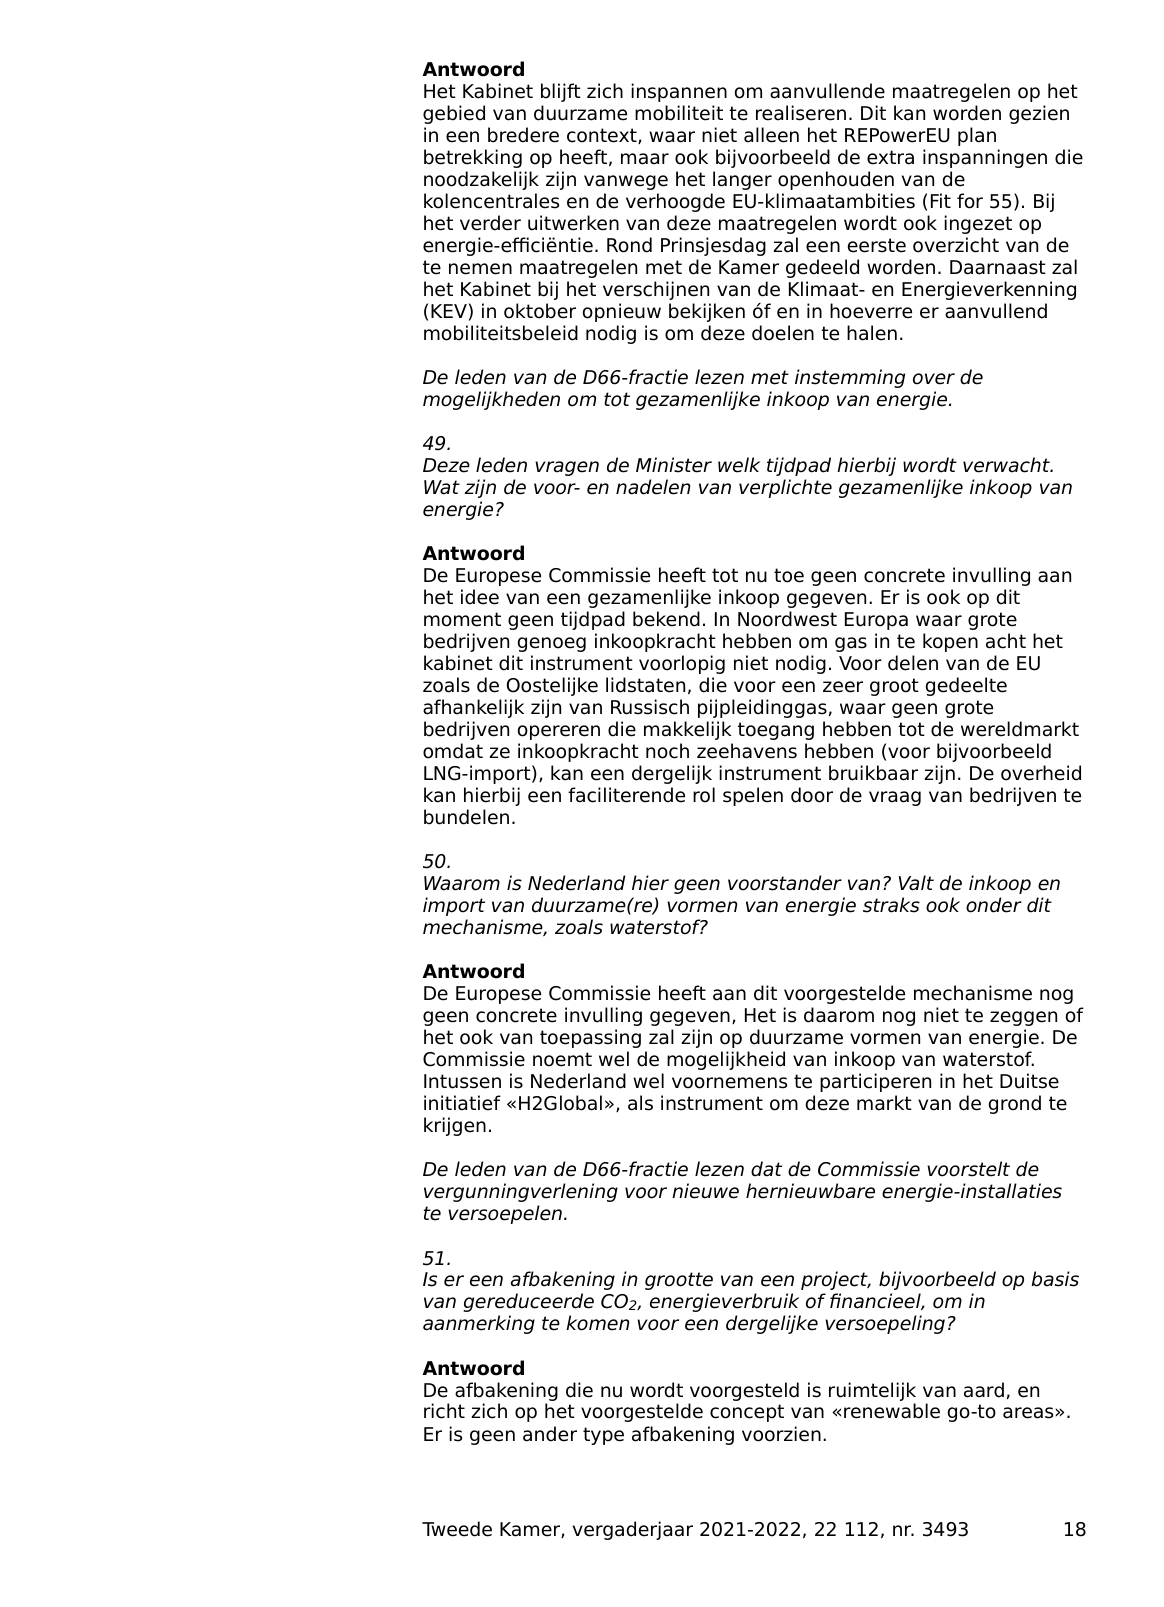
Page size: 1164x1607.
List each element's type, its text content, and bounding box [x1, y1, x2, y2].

text Is er een afbakening in grootte van een project, bijvoorbeeld op basis van gereduceerde CO2, energieverbruik of financieel, om in aanmerking te komen voor een dergelijke versoepeling? [422, 1269, 1087, 1335]
text Deze leden vragen de Minister welk tijdpad hierbij wordt verwacht. Wat zijn de voor- en nadelen van verplichte gezamenlijke inkoop van energie? [422, 455, 1087, 521]
text Het Kabinet blijft zich inspannen om aanvullende maatregelen op het gebied van duurzame mobiliteit te realiseren. Dit kan worden gezien in een bredere context, waar niet alleen het REPowerEU plan betrekking op heeft, maar ook bijvoorbeeld de extra inspanningen die noodzakelijk zijn vanwege het langer openhouden van de kolencentrales en de verhoogde EU-klimaatambities (Fit for 55). Bij het verder uitwerken van deze maatregelen wordt ook ingezet op energie-efficiëntie. Rond Prinsjesdag zal een eerste overzicht van de te nemen maatregelen met de Kamer gedeeld worden. Daarnaast zal het Kabinet bij het verschijnen van de Klimaat- en Energieverkenning (KEV) in oktober opnieuw bekijken óf en in hoeverre er aanvullend mobiliteitsbeleid nodig is om deze doelen te halen. [422, 81, 1087, 345]
text Waarom is Nederland hier geen voorstander van? Valt de inkoop en import van duurzame(re) vormen van energie straks ook onder dit mechanisme, zoals waterstof? [422, 873, 1087, 939]
subtitle Antwoord [422, 1357, 1087, 1379]
subtitle Antwoord [422, 59, 1087, 81]
text 50. [422, 851, 1087, 873]
subtitle Antwoord [422, 961, 1087, 983]
text De leden van de D66-fractie lezen dat de Commissie voorstelt de vergunningverlening voor nieuwe hernieuwbare energie-installaties te versoepelen. [422, 1159, 1087, 1225]
subtitle Antwoord [422, 543, 1087, 565]
text De leden van de D66-fractie lezen met instemming over de mogelijkheden om tot gezamenlijke inkoop van energie. [422, 367, 1087, 411]
text De Europese Commissie heeft tot nu toe geen concrete invulling aan het idee van een gezamenlijke inkoop gegeven. Er is ook op dit moment geen tijdpad bekend. In Noordwest Europa waar grote bedrijven genoeg inkoopkracht hebben om gas in te kopen acht het kabinet dit instrument voorlopig niet nodig. Voor delen van de EU zoals de Oostelijke lidstaten, die voor een zeer groot gedeelte afhankelijk zijn van Russisch pijpleidinggas, waar geen grote bedrijven opereren die makkelijk toegang hebben tot de wereldmarkt omdat ze inkoopkracht noch zeehavens hebben (voor bijvoorbeeld LNG-import), kan een dergelijk instrument bruikbaar zijn. De overheid kan hierbij een faciliterende rol spelen door de vraag van bedrijven te bundelen. [422, 565, 1087, 829]
text 51. [422, 1247, 1087, 1269]
text 49. [422, 433, 1087, 455]
text De afbakening die nu wordt voorgesteld is ruimtelijk van aard, en richt zich op het voorgestelde concept van «renewable go-to areas». Er is geen ander type afbakening voorzien. [422, 1379, 1087, 1445]
text De Europese Commissie heeft aan dit voorgestelde mechanisme nog geen concrete invulling gegeven, Het is daarom nog niet te zeggen of het ook van toepassing zal zijn op duurzame vormen van energie. De Commissie noemt wel de mogelijkheid van inkoop van waterstof. Intussen is Nederland wel voornemens te participeren in het Duitse initiatief «H2Global», als instrument om deze markt van de grond te krijgen. [422, 983, 1087, 1137]
